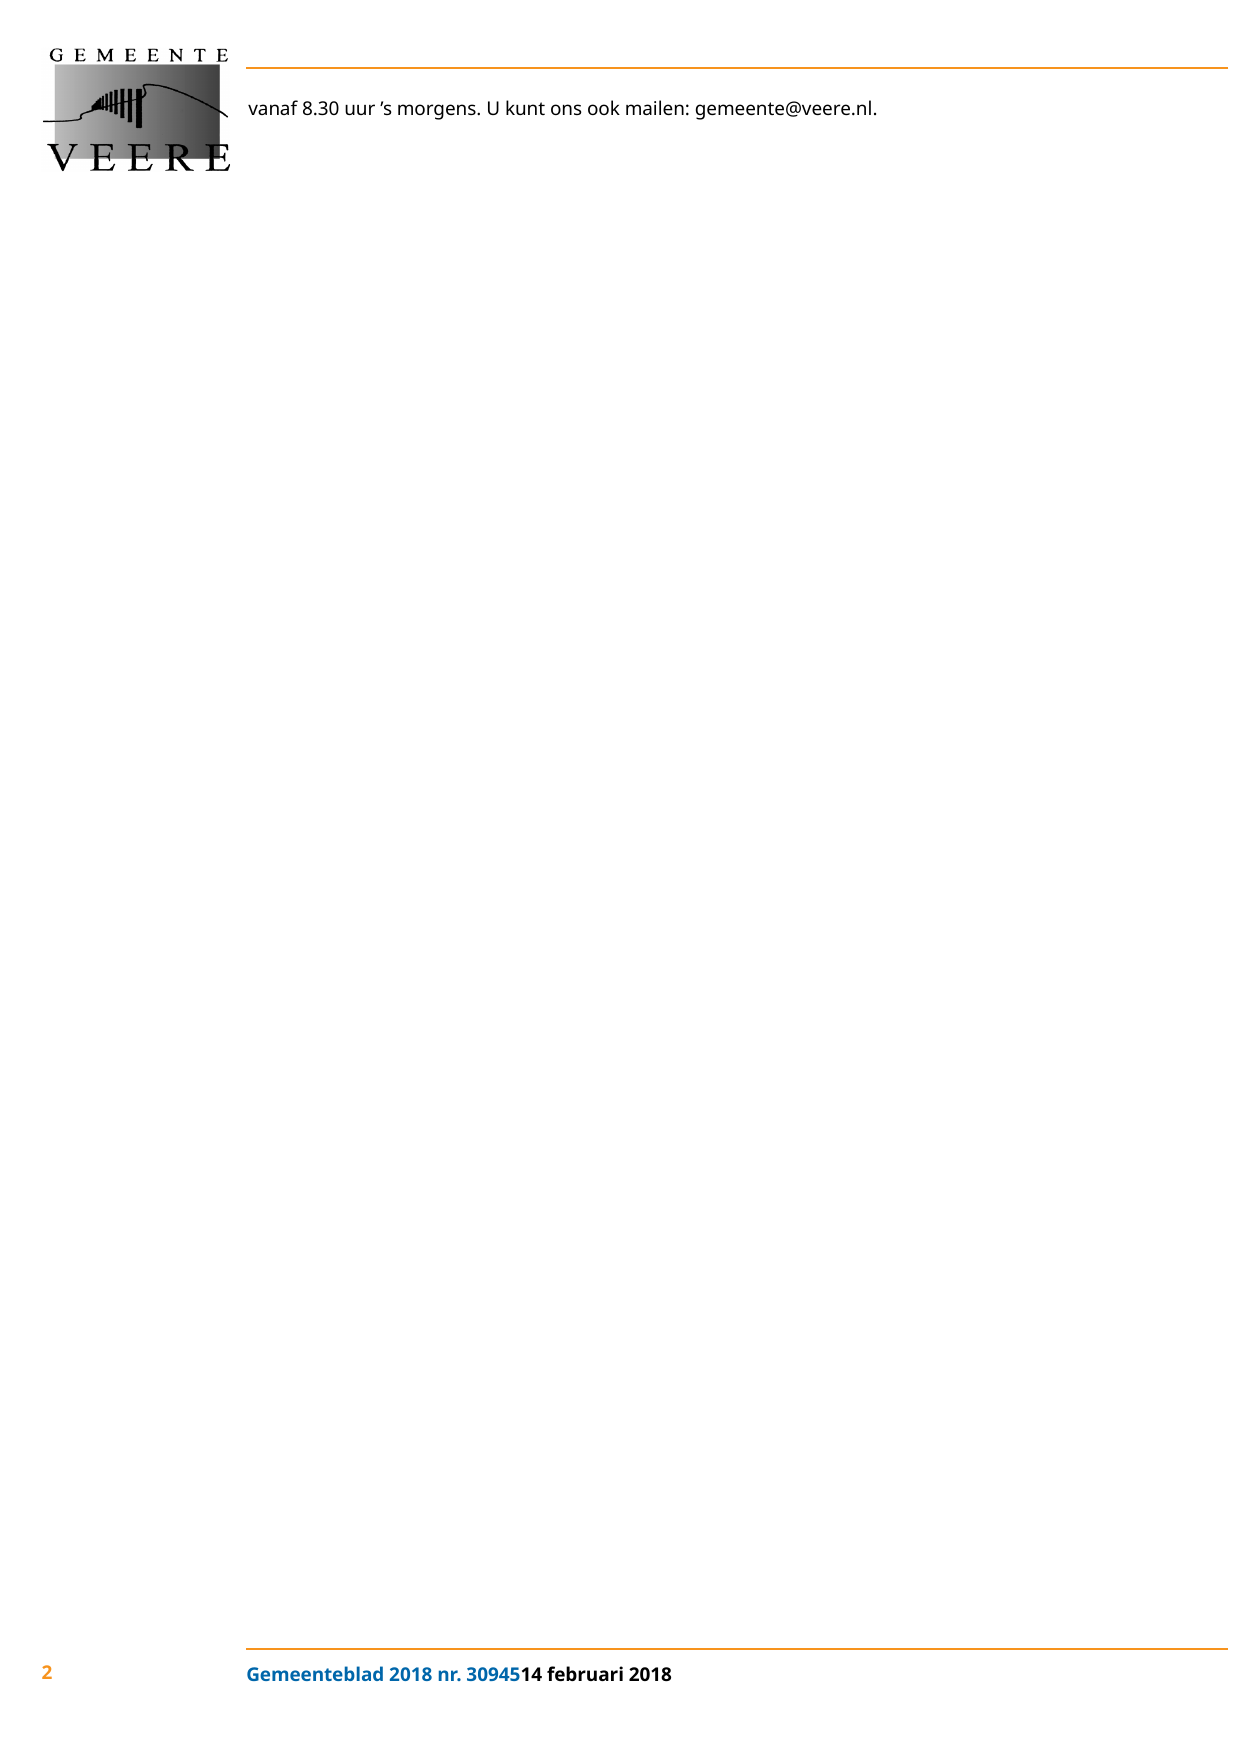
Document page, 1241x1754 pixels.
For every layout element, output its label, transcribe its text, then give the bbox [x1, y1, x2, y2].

picture [41, 47, 231, 172]
text vanaf 8.30 uur ’s morgens. U kunt ons ook mailen: gemeente@veere.nl. [248, 95, 1152, 121]
